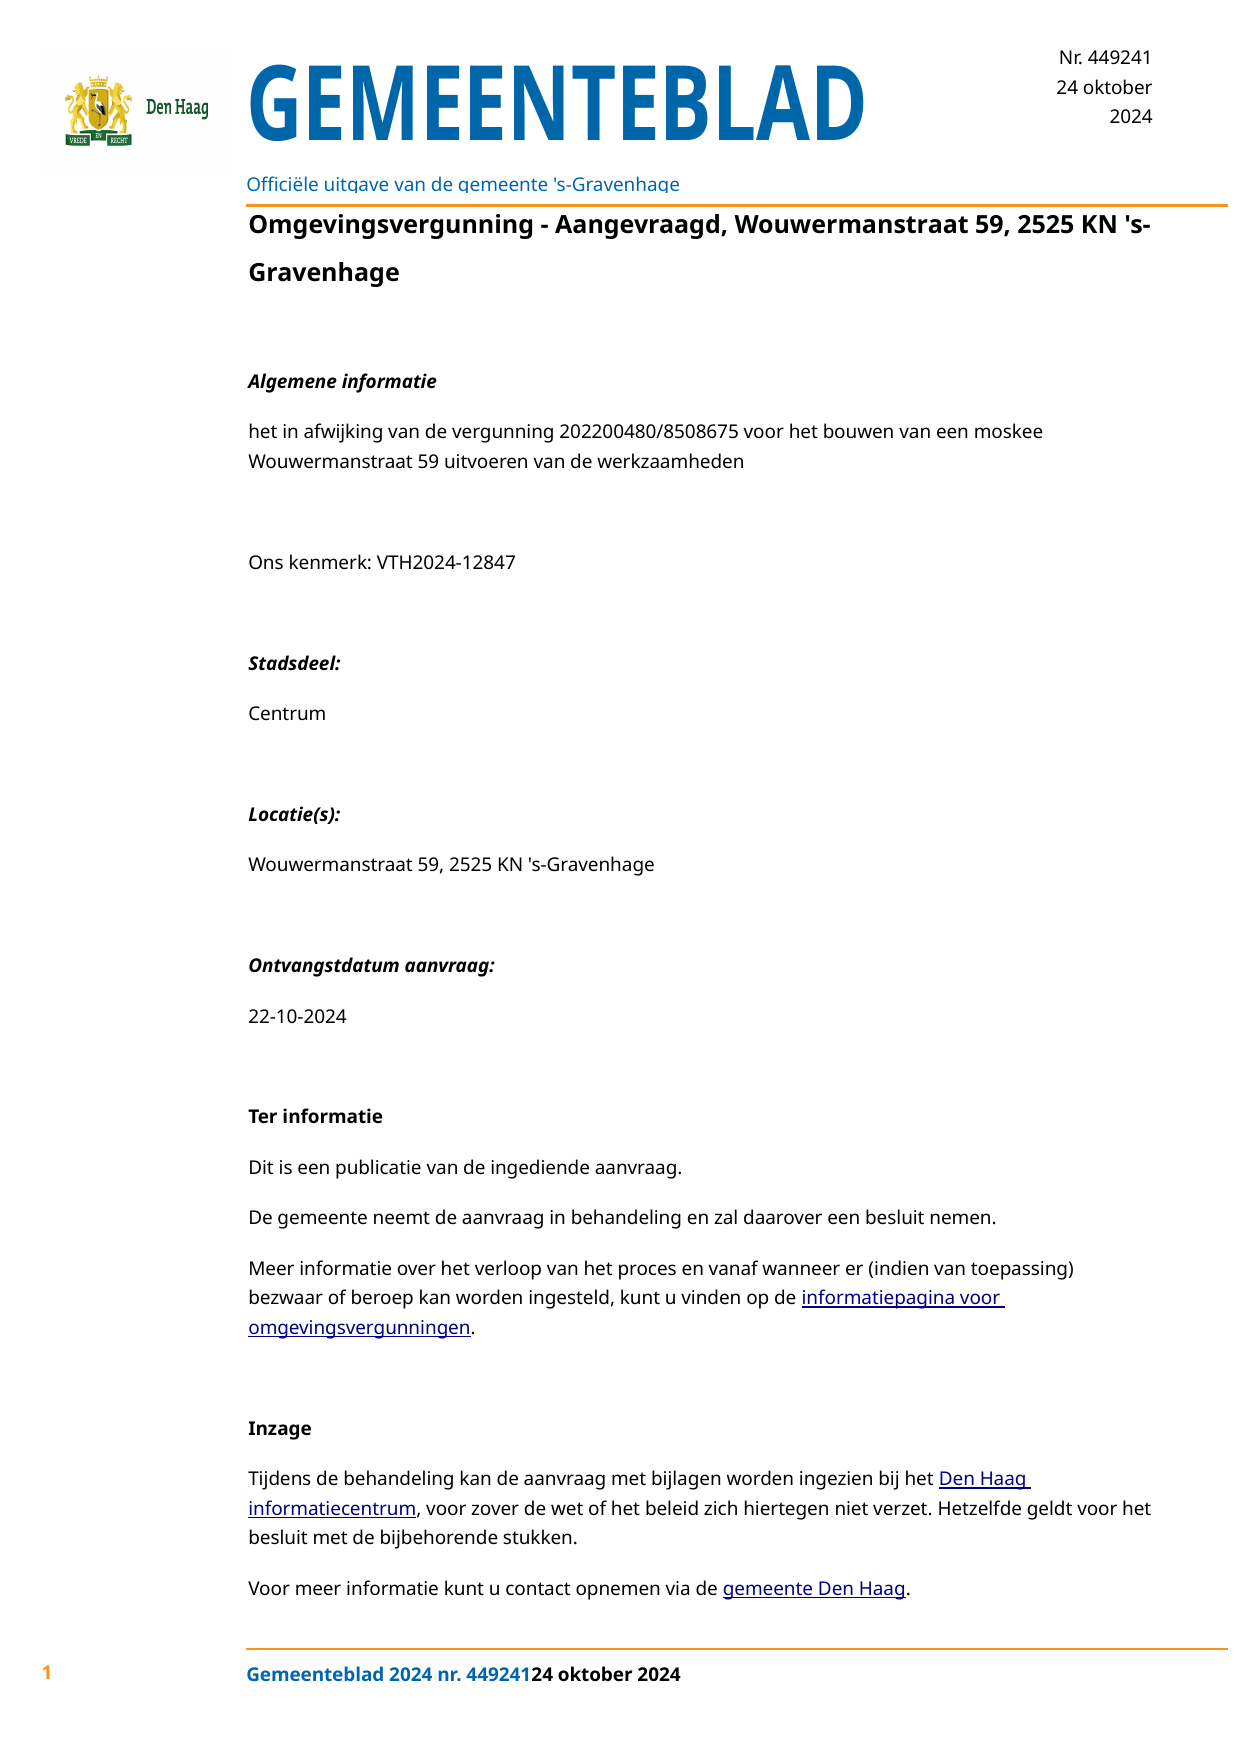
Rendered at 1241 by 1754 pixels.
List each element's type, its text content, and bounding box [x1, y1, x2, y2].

picture [41, 47, 231, 172]
text Locatie(s): [248, 801, 1152, 827]
text Ontvangstdatum aanvraag: [248, 952, 1152, 978]
text Algemene informatie [248, 368, 1152, 394]
text Ons kenmerk: VTH2024-12847 [248, 549, 1152, 575]
text Omgevingsvergunning - Aangevraagd, Wouwermanstraat 59, 2525 KN 's-Gravenhage [248, 207, 1152, 288]
text Voor meer informatie kunt u contact opnemen via de gemeente Den Haag. [248, 1575, 1152, 1601]
text Tijdens de behandeling kan de aanvraag met bijlagen worden ingezien bij het Den Haag informatiecentrum, voor zover de wet of het beleid zich hiertegen niet verzet. Hetzelfde geldt voor het besluit met de bijbehorende stukken. [248, 1465, 1152, 1550]
text 22-10-2024 [248, 1003, 1152, 1029]
text Stadsdeel: [248, 650, 1152, 676]
text Meer informatie over het verloop van het proces en vanaf wanneer er (indien van toepassing) bezwaar of beroep kan worden ingesteld, kunt u vinden op de informatiepagina voor omgevingsvergunningen. [248, 1255, 1152, 1340]
text Wouwermanstraat 59, 2525 KN 's-Gravenhage [248, 852, 1152, 877]
text het in afwijking van de vergunning 202200480/8508675 voor het bouwen van een moskee Wouwermanstraat 59 uitvoeren van de werkzaamheden [248, 419, 1152, 474]
text Inzage [248, 1415, 1152, 1441]
text Centrum [248, 700, 1152, 726]
text Dit is een publicatie van de ingediende aanvraag. [248, 1154, 1152, 1180]
text Ter informatie [248, 1104, 1152, 1129]
text De gemeente neemt de aanvraag in behandeling en zal daarover een besluit nemen. [248, 1204, 1152, 1230]
